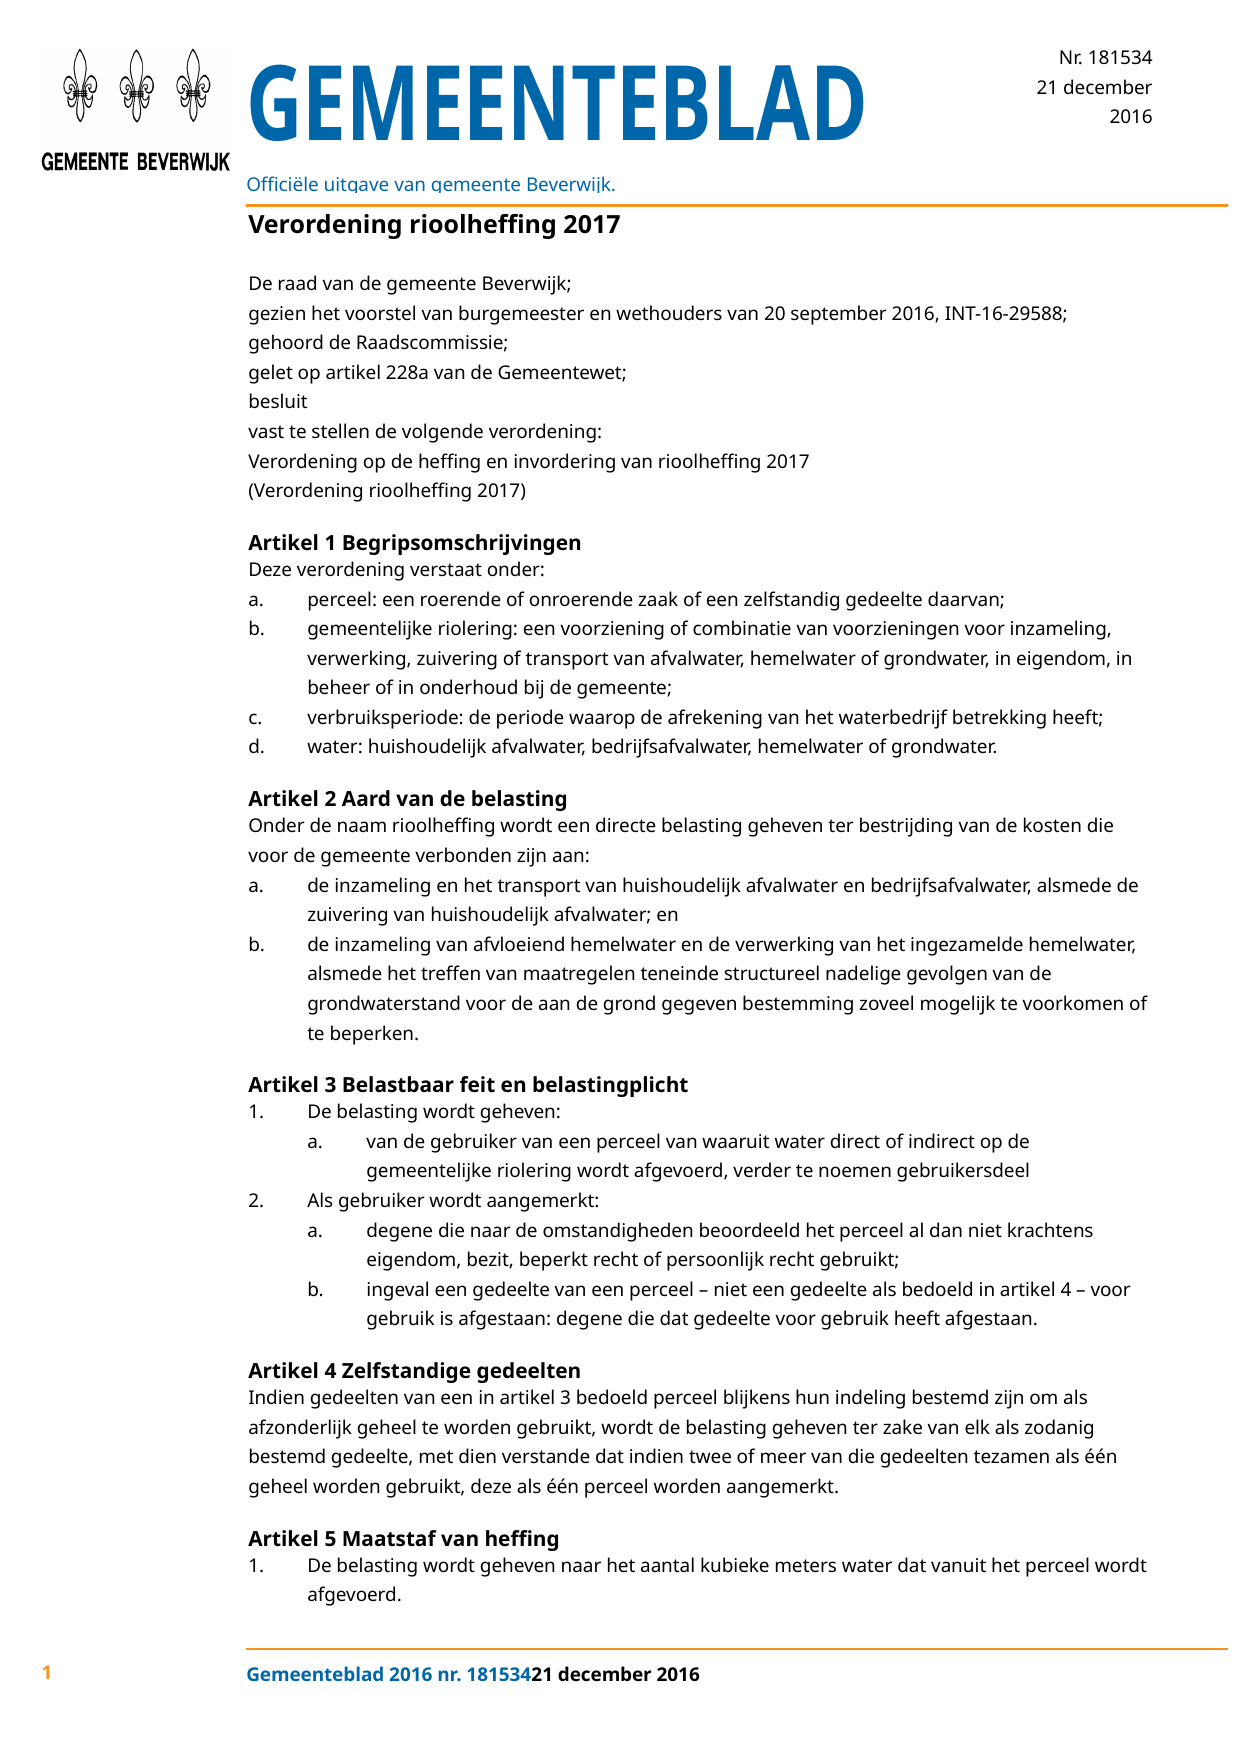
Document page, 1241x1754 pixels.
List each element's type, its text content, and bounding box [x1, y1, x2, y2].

list verbruiksperiode: de periode waarop de afrekening van het waterbedrijf betrekking heeft; [248, 704, 1152, 730]
list de inzameling van afvloeiend hemelwater en de verwerking van het ingezamelde hemelwater, alsmede het treffen van maatregelen teneinde structureel nadelige gevolgen van de grondwaterstand voor de aan de grond gegeven bestemming zoveel mogelijk te voorkomen of te beperken. [248, 931, 1152, 1045]
text Artikel 2 Aard van de belasting [248, 784, 1152, 813]
text vast te stellen de volgende verordening: [248, 418, 1152, 444]
list van de gebruiker van een perceel van waaruit water direct of indirect op de gemeentelijke riolering wordt afgevoerd, verder te noemen gebruikersdeel [307, 1128, 1152, 1183]
list ingeval een gedeelte van een perceel – niet een gedeelte als bedoeld in artikel 4 – voor gebruik is afgestaan: degene die dat gedeelte voor gebruik heeft afgestaan. [307, 1276, 1152, 1331]
text Indien gedeelten van een in artikel 3 bedoeld perceel blijkens hun indeling bestemd zijn om als afzonderlijk geheel te worden gebruikt, wordt de belasting geheven ter zake van elk als zodanig bestemd gedeelte, met dien verstande dat indien twee of meer van die gedeelten tezamen als één geheel worden gebruikt, deze als één perceel worden aangemerkt. [248, 1384, 1152, 1499]
text Verordening rioolheffing 2017 [248, 207, 1152, 241]
list water: huishoudelijk afvalwater, bedrijfsafvalwater, hemelwater of grondwater. [248, 734, 1152, 759]
list De belasting wordt geheven: [248, 1098, 1152, 1124]
list degene die naar de omstandigheden beoordeeld het perceel al dan niet krachtens eigendom, bezit, beperkt recht of persoonlijk recht gebruikt; [307, 1217, 1152, 1272]
text Verordening op de heffing en invordering van rioolheffing 2017 [248, 448, 1152, 473]
text Artikel 3 Belastbaar feit en belastingplicht [248, 1070, 1152, 1098]
text Artikel 5 Maatstaf van heffing [248, 1524, 1152, 1552]
text Artikel 4 Zelfstandige gedeelten [248, 1356, 1152, 1384]
text besluit [248, 389, 1152, 414]
text Deze verordening verstaat onder: [248, 556, 1152, 582]
picture [41, 47, 231, 172]
text Artikel 1 Begripsomschrijvingen [248, 528, 1152, 556]
text De raad van de gemeente Beverwijk; [248, 270, 1152, 296]
text (Verordening rioolheffing 2017) [248, 477, 1152, 503]
text gehoord de Raadscommissie; [248, 329, 1152, 355]
text gelet op artikel 228a van de Gemeentewet; [248, 359, 1152, 385]
list gemeentelijke riolering: een voorziening of combinatie van voorzieningen voor inzameling, verwerking, zuivering of transport van afvalwater, hemelwater of grondwater, in eigendom, in beheer of in onderhoud bij de gemeente; [248, 615, 1152, 700]
list Als gebruiker wordt aangemerkt: [248, 1187, 1152, 1213]
text Onder de naam rioolheffing wordt een directe belasting geheven ter bestrijding van de kosten die voor de gemeente verbonden zijn aan: [248, 813, 1152, 868]
text gezien het voorstel van burgemeester en wethouders van 20 september 2016, INT-16-29588; [248, 300, 1152, 326]
list perceel: een roerende of onroerende zaak of een zelfstandig gedeelte daarvan; [248, 586, 1152, 612]
list de inzameling en het transport van huishoudelijk afvalwater en bedrijfsafvalwater, alsmede de zuivering van huishoudelijk afvalwater; en [248, 872, 1152, 927]
list De belasting wordt geheven naar het aantal kubieke meters water dat vanuit het perceel wordt afgevoerd. [248, 1552, 1152, 1607]
